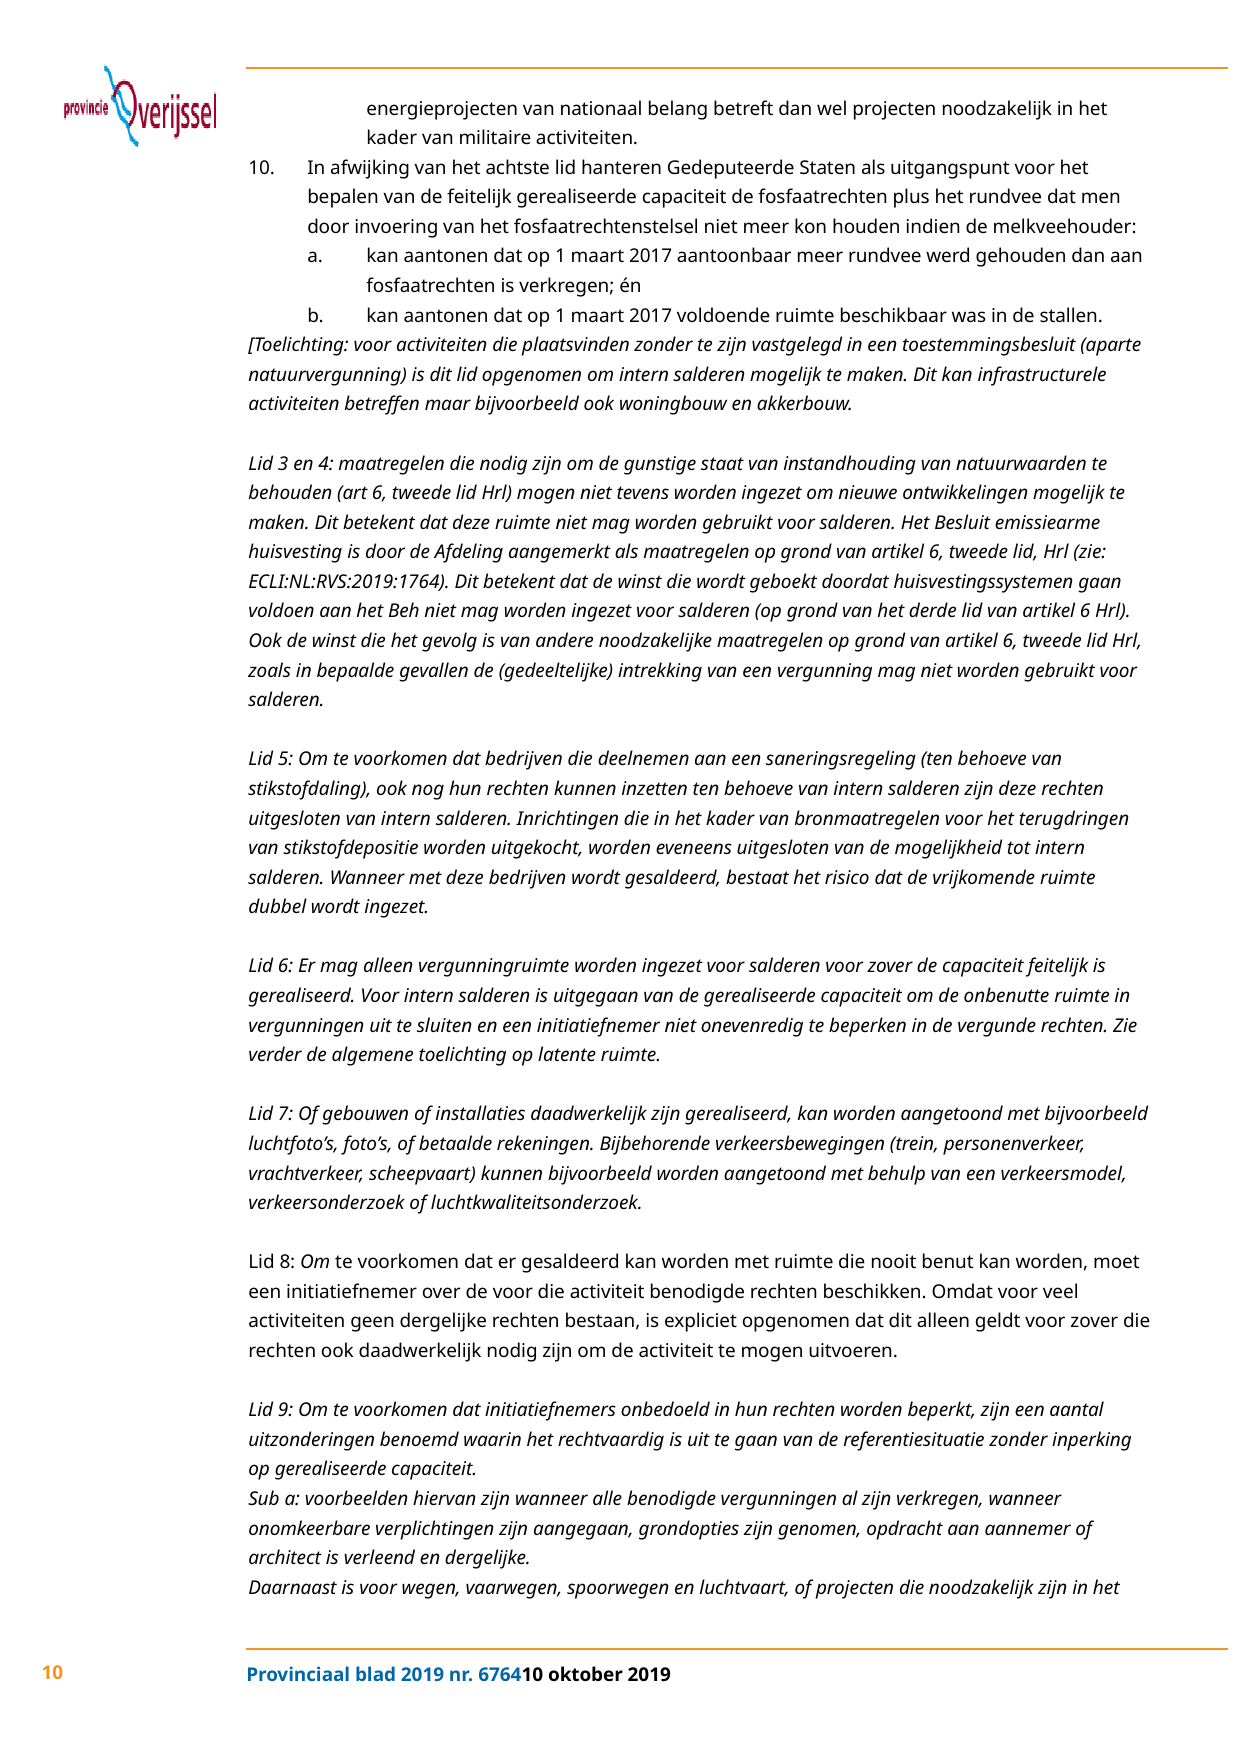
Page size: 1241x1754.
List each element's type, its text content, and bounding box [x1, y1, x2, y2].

text Lid 3 en 4: maatregelen die nodig zijn om de gunstige staat van instandhouding van natuurwaarden te behouden (art 6, tweede lid Hrl) mogen niet tevens worden ingezet om nieuwe ontwikkelingen mogelijk te maken. Dit betekent dat deze ruimte niet mag worden gebruikt voor salderen. Het Besluit emissiearme huisvesting is door de Afdeling aangemerkt als maatregelen op grond van artikel 6, tweede lid, Hrl (zie: ECLI:NL:RVS:2019:1764). Dit betekent dat de winst die wordt geboekt doordat huisvestingssystemen gaan voldoen aan het Beh niet mag worden ingezet voor salderen (op grond van het derde lid van artikel 6 Hrl). Ook de winst die het gevolg is van andere noodzakelijke maatregelen op grond van artikel 6, tweede lid Hrl, zoals in bepaalde gevallen de (gedeeltelijke) intrekking van een vergunning mag niet worden gebruikt voor salderen. [248, 450, 1152, 712]
list energieprojecten van nationaal belang betreft dan wel projecten noodzakelijk in het kader van militaire activiteiten. [307, 95, 1152, 150]
list kan aantonen dat op 1 maart 2017 voldoende ruimte beschikbaar was in de stallen. [307, 302, 1152, 328]
list In afwijking van het achtste lid hanteren Gedeputeerde Staten als uitgangspunt voor het bepalen van de feitelijk gerealiseerde capaciteit de fosfaatrechten plus het rundvee dat men door invoering van het fosfaatrechtenstelsel niet meer kon houden indien de melkveehouder: [248, 154, 1152, 239]
text Sub a: voorbeelden hiervan zijn wanneer alle benodigde vergunningen al zijn verkregen, wanneer onomkeerbare verplichtingen zijn aangegaan, grondopties zijn genomen, opdracht aan aannemer of architect is verleend en dergelijke. [248, 1485, 1152, 1570]
list kan aantonen dat op 1 maart 2017 aantoonbaar meer rundvee werd gehouden dan aan fosfaatrechten is verkregen; én [307, 243, 1152, 298]
text Lid 7: Of gebouwen of installaties daadwerkelijk zijn gerealiseerd, kan worden aangetoond met bijvoorbeeld luchtfoto’s, foto’s, of betaalde rekeningen. Bijbehorende verkeersbewegingen (trein, personenverkeer, vrachtverkeer, scheepvaart) kunnen bijvoorbeeld worden aangetoond met behulp van een verkeersmodel, verkeersonderzoek of luchtkwaliteitsonderzoek. [248, 1101, 1152, 1215]
text Lid 8: Om te voorkomen dat er gesaldeerd kan worden met ruimte die nooit benut kan worden, moet een initiatiefnemer over de voor die activiteit benodigde rechten beschikken. Omdat voor veel activiteiten geen dergelijke rechten bestaan, is expliciet opgenomen dat dit alleen geldt voor zover die rechten ook daadwerkelijk nodig zijn om de activiteit te mogen uitvoeren. [248, 1248, 1152, 1363]
text Lid 5: Om te voorkomen dat bedrijven die deelnemen aan een saneringsregeling (ten behoeve van stikstofdaling), ook nog hun rechten kunnen inzetten ten behoeve van intern salderen zijn deze rechten uitgesloten van intern salderen. Inrichtingen die in het kader van bronmaatregelen voor het terugdringen van stikstofdepositie worden uitgekocht, worden eveneens uitgesloten van de mogelijkheid tot intern salderen. Wanneer met deze bedrijven wordt gesaldeerd, bestaat het risico dat de vrijkomende ruimte dubbel wordt ingezet. [248, 746, 1152, 919]
text Daarnaast is voor wegen, vaarwegen, spoorwegen en luchtvaart, of projecten die noodzakelijk zijn in het [248, 1574, 1152, 1600]
text [Toelichting: voor activiteiten die plaatsvinden zonder te zijn vastgelegd in een toestemmingsbesluit (aparte natuurvergunning) is dit lid opgenomen om intern salderen mogelijk te maken. Dit kan infrastructurele activiteiten betreffen maar bijvoorbeeld ook woningbouw en akkerbouw. [248, 331, 1152, 416]
text Lid 6: Er mag alleen vergunningruimte worden ingezet voor salderen voor zover de capaciteit feitelijk is gerealiseerd. Voor intern salderen is uitgegaan van de gerealiseerde capaciteit om de onbenutte ruimte in vergunningen uit te sluiten en een initiatiefnemer niet onevenredig te beperken in de vergunde rechten. Zie verder de algemene toelichting op latente ruimte. [248, 953, 1152, 1067]
picture [41, 47, 231, 172]
text Lid 9: Om te voorkomen dat initiatiefnemers onbedoeld in hun rechten worden beperkt, zijn een aantal uitzonderingen benoemd waarin het rechtvaardig is uit te gaan van de referentiesituatie zonder inperking op gerealiseerde capaciteit. [248, 1396, 1152, 1481]
